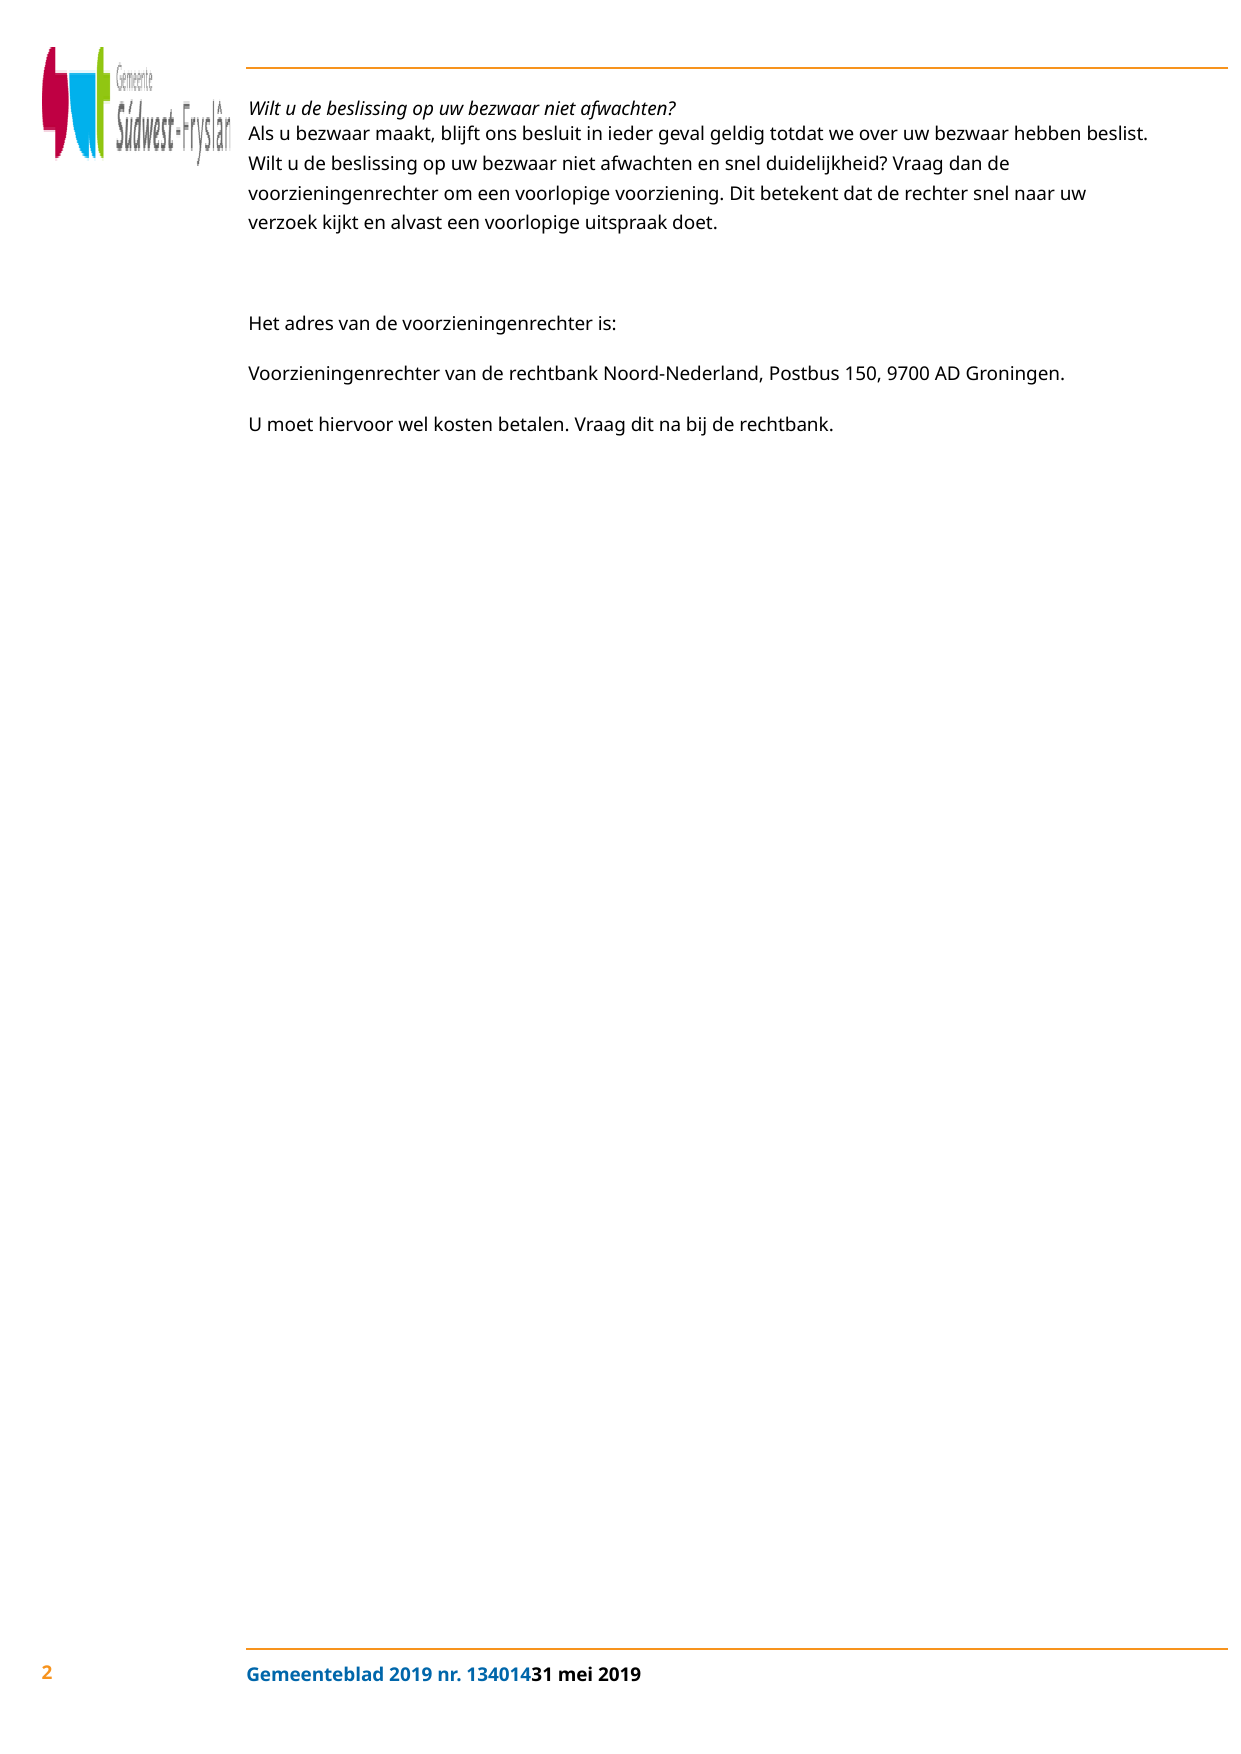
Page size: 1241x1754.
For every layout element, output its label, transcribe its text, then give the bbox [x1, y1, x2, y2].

text Wilt u de beslissing op uw bezwaar niet afwachten? [248, 95, 1152, 121]
text Voorzieningenrechter van de rechtbank Noord-Nederland, Postbus 150, 9700 AD Groningen. [248, 361, 1152, 386]
text Als u bezwaar maakt, blijft ons besluit in ieder geval geldig totdat we over uw bezwaar hebben beslist. Wilt u de beslissing op uw bezwaar niet afwachten en snel duidelijkheid? Vraag dan de voorzieningenrechter om een voorlopige voorziening. Dit betekent dat de rechter snel naar uw verzoek kijkt en alvast een voorlopige uitspraak doet. [248, 121, 1152, 235]
text Het adres van de voorzieningenrechter is: [248, 310, 1152, 336]
picture [41, 47, 231, 172]
text U moet hiervoor wel kosten betalen. Vraag dit na bij de rechtbank. [248, 411, 1152, 437]
